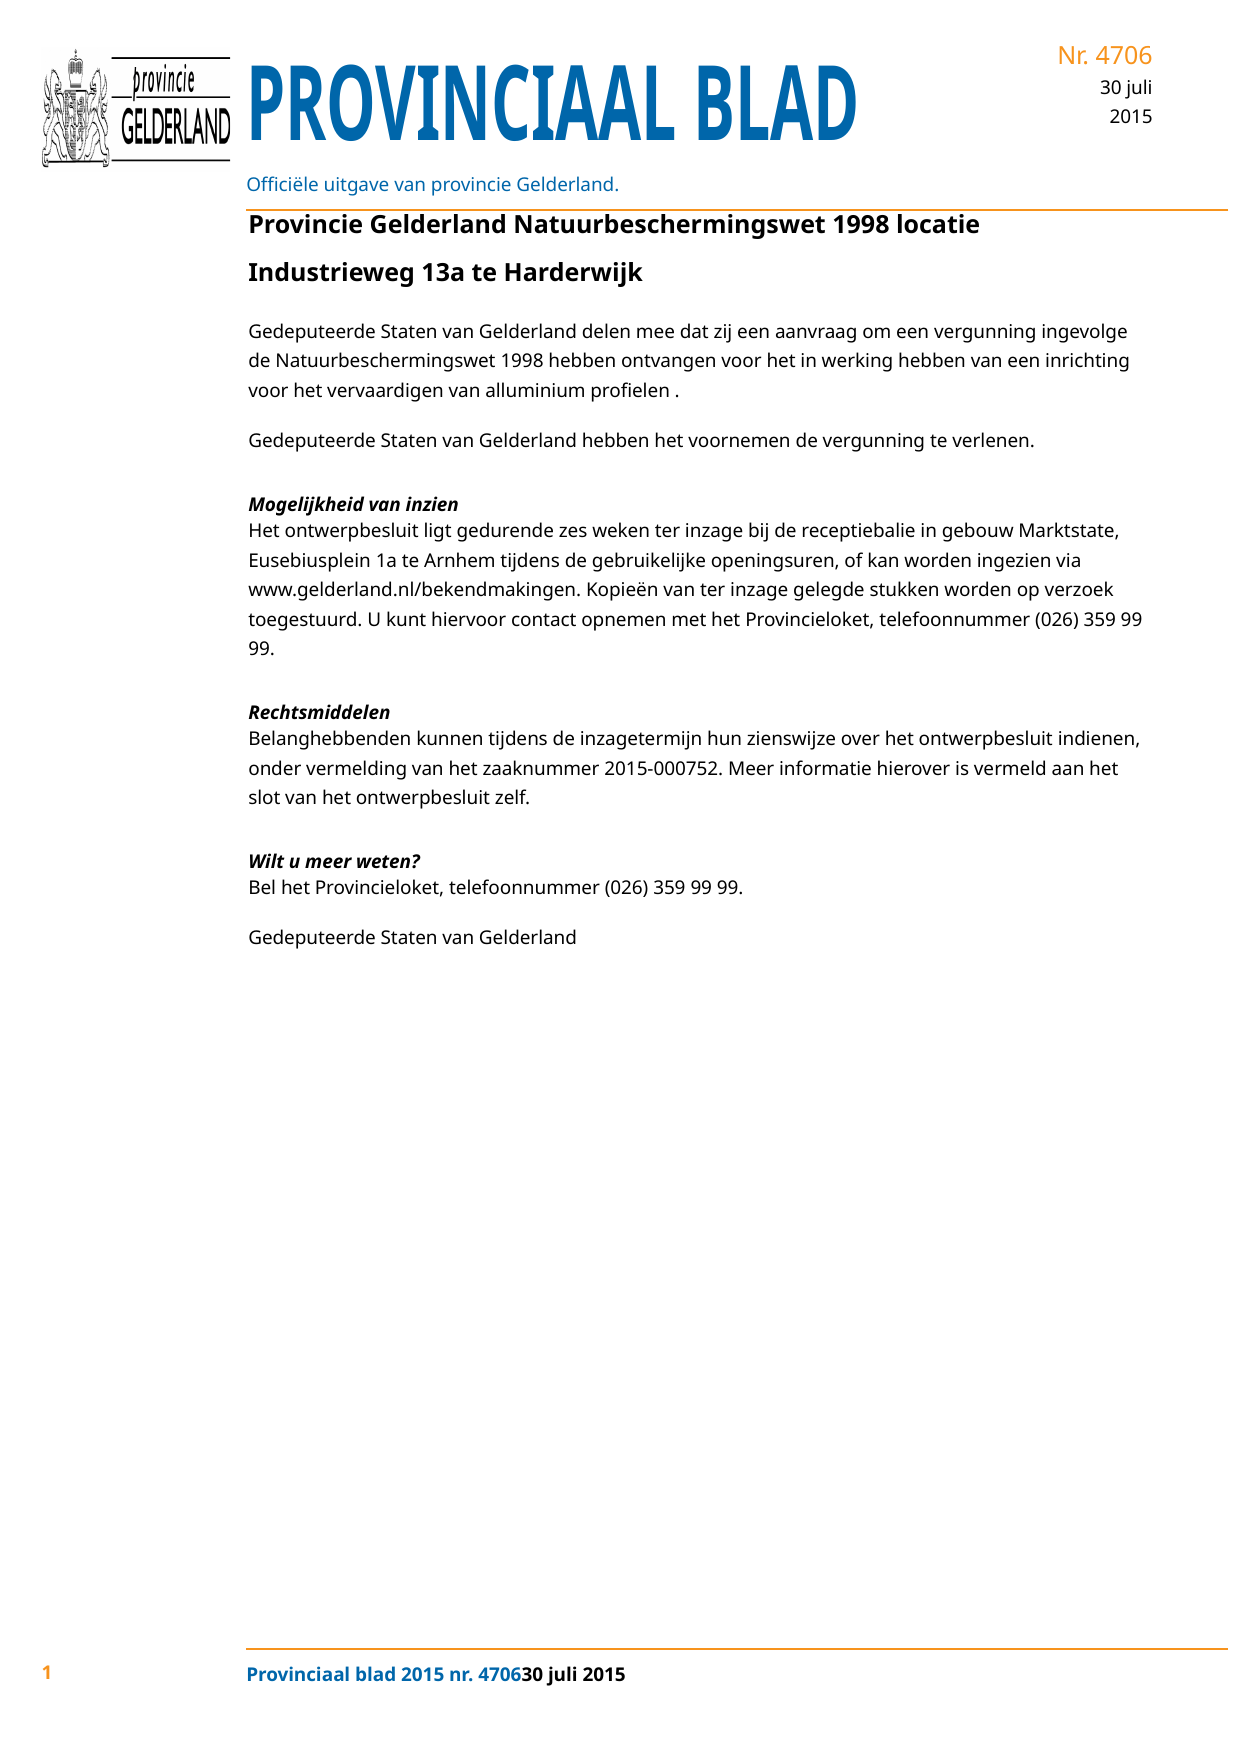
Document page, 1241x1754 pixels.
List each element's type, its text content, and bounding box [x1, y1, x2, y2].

picture [41, 47, 231, 172]
text Gedeputeerde Staten van Gelderland hebben het voornemen de vergunning te verlenen. [248, 427, 1152, 453]
text Het ontwerpbesluit ligt gedurende zes weken ter inzage bij de receptiebalie in gebouw Marktstate, Eusebiusplein 1a te Arnhem tijdens de gebruikelijke openingsuren, of kan worden ingezien via www.gelderland.nl/bekendmakingen. Kopieën van ter inzage gelegde stukken worden op verzoek toegestuurd. U kunt hiervoor contact opnemen met het Provincieloket, telefoonnummer (026) 359 99 99. [248, 517, 1152, 661]
text Gedeputeerde Staten van Gelderland [248, 924, 1152, 950]
text Belanghebbenden kunnen tijdens de inzagetermijn hun zienswijze over het ontwerpbesluit indienen, onder vermelding van het zaaknummer 2015-000752. Meer informatie hierover is vermeld aan het slot van het ontwerpbesluit zelf. [248, 725, 1152, 810]
text Mogelijkheid van inzien [248, 491, 1152, 517]
text Bel het Provincieloket, telefoonnummer (026) 359 99 99. [248, 874, 1152, 900]
text Provincie Gelderland Natuurbeschermingswet 1998 locatie Industrieweg 13a te Harderwijk [248, 211, 1152, 288]
text Wilt u meer weten? [248, 848, 1152, 874]
text Gedeputeerde Staten van Gelderland delen mee dat zij een aanvraag om een vergunning ingevolge de Natuurbeschermingswet 1998 hebben ontvangen voor het in werking hebben van een inrichting voor het vervaardigen van alluminium profielen . [248, 318, 1152, 403]
text Rechtsmiddelen [248, 699, 1152, 725]
